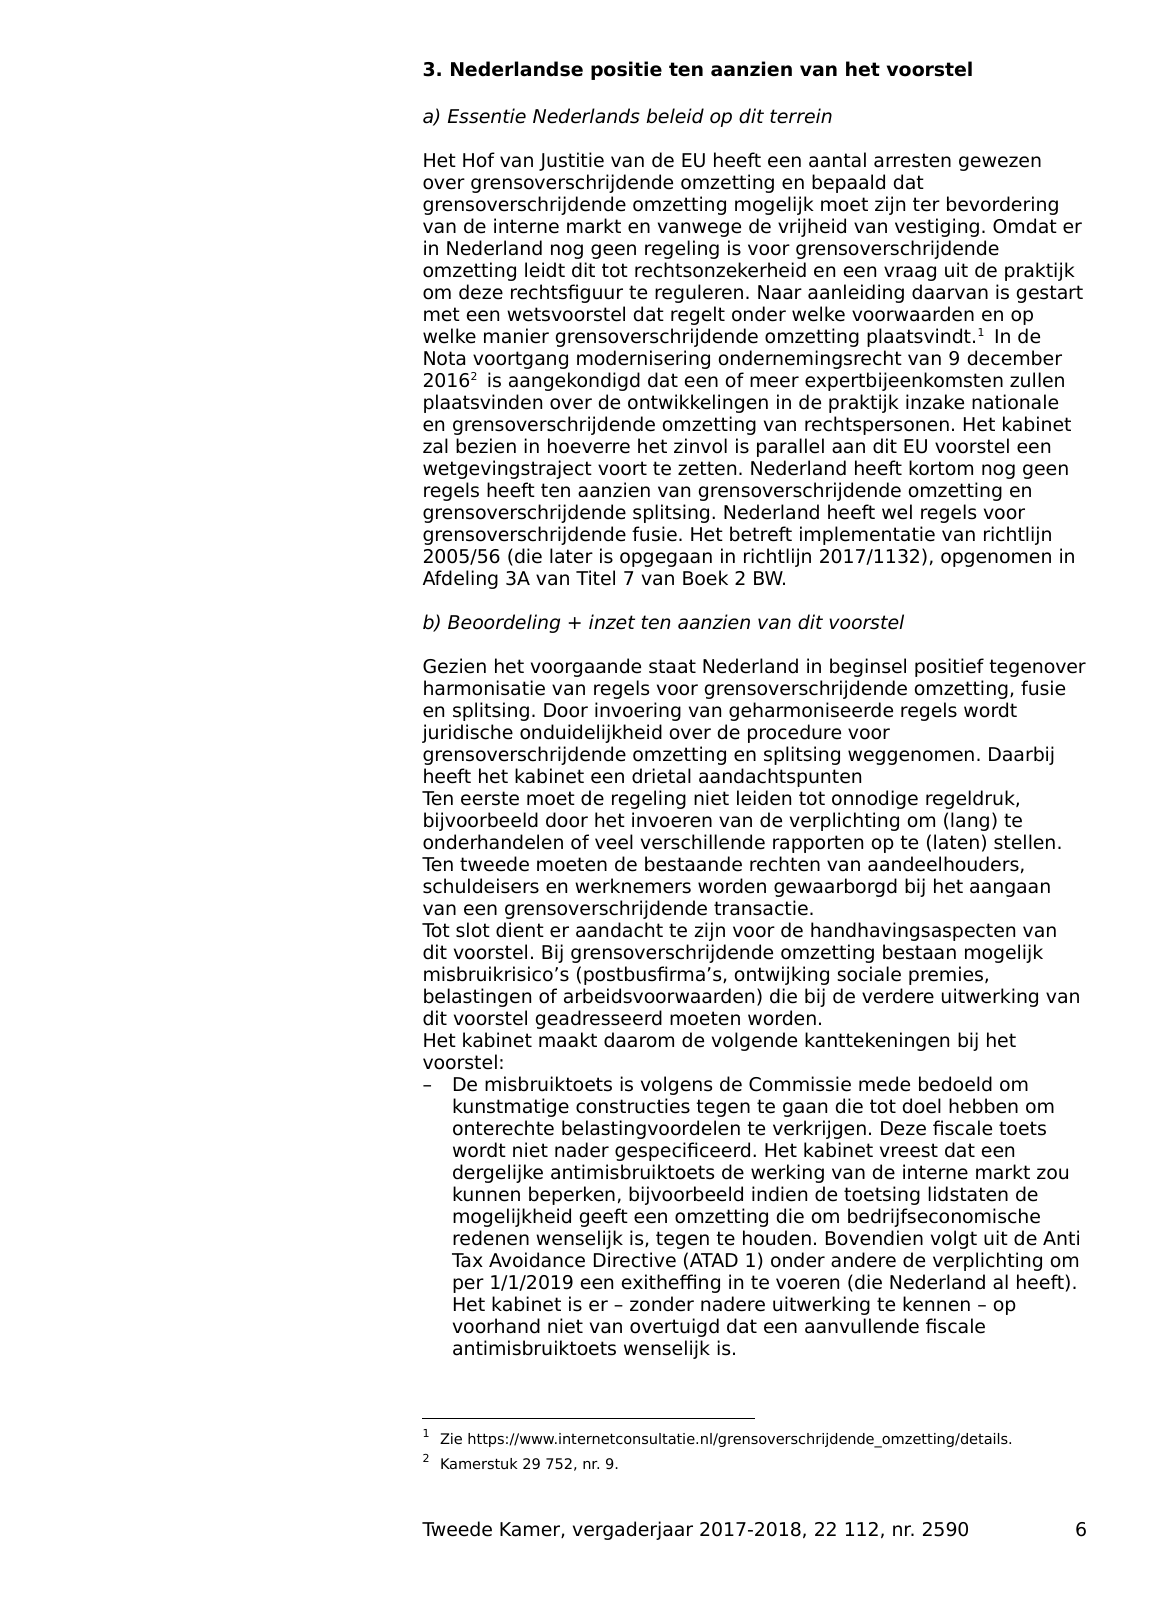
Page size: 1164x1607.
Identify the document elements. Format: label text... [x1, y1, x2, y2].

subtitle a) Essentie Nederlands beleid op dit terrein [422, 106, 1087, 128]
text Gezien het voorgaande staat Nederland in beginsel positief tegenover harmonisatie van regels voor grensoverschrijdende omzetting, fusie en splitsing. Door invoering van geharmoniseerde regels wordt juridische onduidelijkheid over de procedure voor grensoverschrijdende omzetting en splitsing weggenomen. Daarbij heeft het kabinet een drietal aandachtspunten [422, 656, 1087, 788]
text – De misbruiktoets is volgens de Commissie mede bedoeld om kunstmatige constructies tegen te gaan die tot doel hebben om onterechte belastingvoordelen te verkrijgen. Deze fiscale toets wordt niet nader gespecificeerd. Het kabinet vreest dat een dergelijke antimisbruiktoets de werking van de interne markt zou kunnen beperken, bijvoorbeeld indien de toetsing lidstaten de mogelijkheid geeft een omzetting die om bedrijfseconomische redenen wenselijk is, tegen te houden. Bovendien volgt uit de Anti Tax Avoidance Directive (ATAD 1) onder andere de verplichting om per 1/1/2019 een exitheffing in te voeren (die Nederland al heeft). Het kabinet is er – zonder nadere uitwerking te kennen – op voorhand niet van overtuigd dat een aanvullende fiscale antimisbruiktoets wenselijk is. [422, 1074, 1087, 1359]
text Het Hof van Justitie van de EU heeft een aantal arresten gewezen over grensoverschrijdende omzetting en bepaald dat grensoverschrijdende omzetting mogelijk moet zijn ter bevordering van de interne markt en vanwege de vrijheid van vestiging. Omdat er in Nederland nog geen regeling is voor grensoverschrijdende omzetting leidt dit tot rechtsonzekerheid en een vraag uit de praktijk om deze rechtsfiguur te reguleren. Naar aanleiding daarvan is gestart met een wetsvoorstel dat regelt onder welke voorwaarden en op welke manier grensoverschrijdende omzetting plaatsvindt. In de Nota voortgang modernisering ondernemingsrecht van 9 december 2016 is aangekondigd dat een of meer expertbijeenkomsten zullen plaatsvinden over de ontwikkelingen in de praktijk inzake nationale en grensoverschrijdende omzetting van rechtspersonen. Het kabinet zal bezien in hoeverre het zinvol is parallel aan dit EU voorstel een wetgevingstraject voort te zetten. Nederland heeft kortom nog geen regels heeft ten aanzien van grensoverschrijdende omzetting en grensoverschrijdende splitsing. Nederland heeft wel regels voor grensoverschrijdende fusie. Het betreft implementatie van richtlijn 2005/56 (die later is opgegaan in richtlijn 2017/1132), opgenomen in Afdeling 3A van Titel 7 van Boek 2 BW. [422, 150, 1087, 590]
text Het kabinet maakt daarom de volgende kanttekeningen bij het voorstel: [422, 1030, 1087, 1074]
subtitle b) Beoordeling + inzet ten aanzien van dit voorstel [422, 612, 1087, 634]
text Zie https://www.internetconsultatie.nl/grensoverschrijdende_omzetting/details. [422, 1427, 1087, 1449]
text Ten eerste moet de regeling niet leiden tot onnodige regeldruk, bijvoorbeeld door het invoeren van de verplichting om (lang) te onderhandelen of veel verschillende rapporten op te (laten) stellen. [422, 788, 1087, 854]
text Ten tweede moeten de bestaande rechten van aandeelhouders, schuldeisers en werknemers worden gewaarborgd bij het aangaan van een grensoverschrijdende transactie. [422, 854, 1087, 920]
subtitle 3. Nederlandse positie ten aanzien van het voorstel [422, 59, 1087, 81]
text Tot slot dient er aandacht te zijn voor de handhavingsaspecten van dit voorstel. Bij grensoverschrijdende omzetting bestaan mogelijk misbruikrisico’s (postbusfirma’s, ontwijking sociale premies, belastingen of arbeidsvoorwaarden) die bij de verdere uitwerking van dit voorstel geadresseerd moeten worden. [422, 920, 1087, 1030]
text Kamerstuk 29 752, nr. 9. [422, 1452, 1087, 1474]
